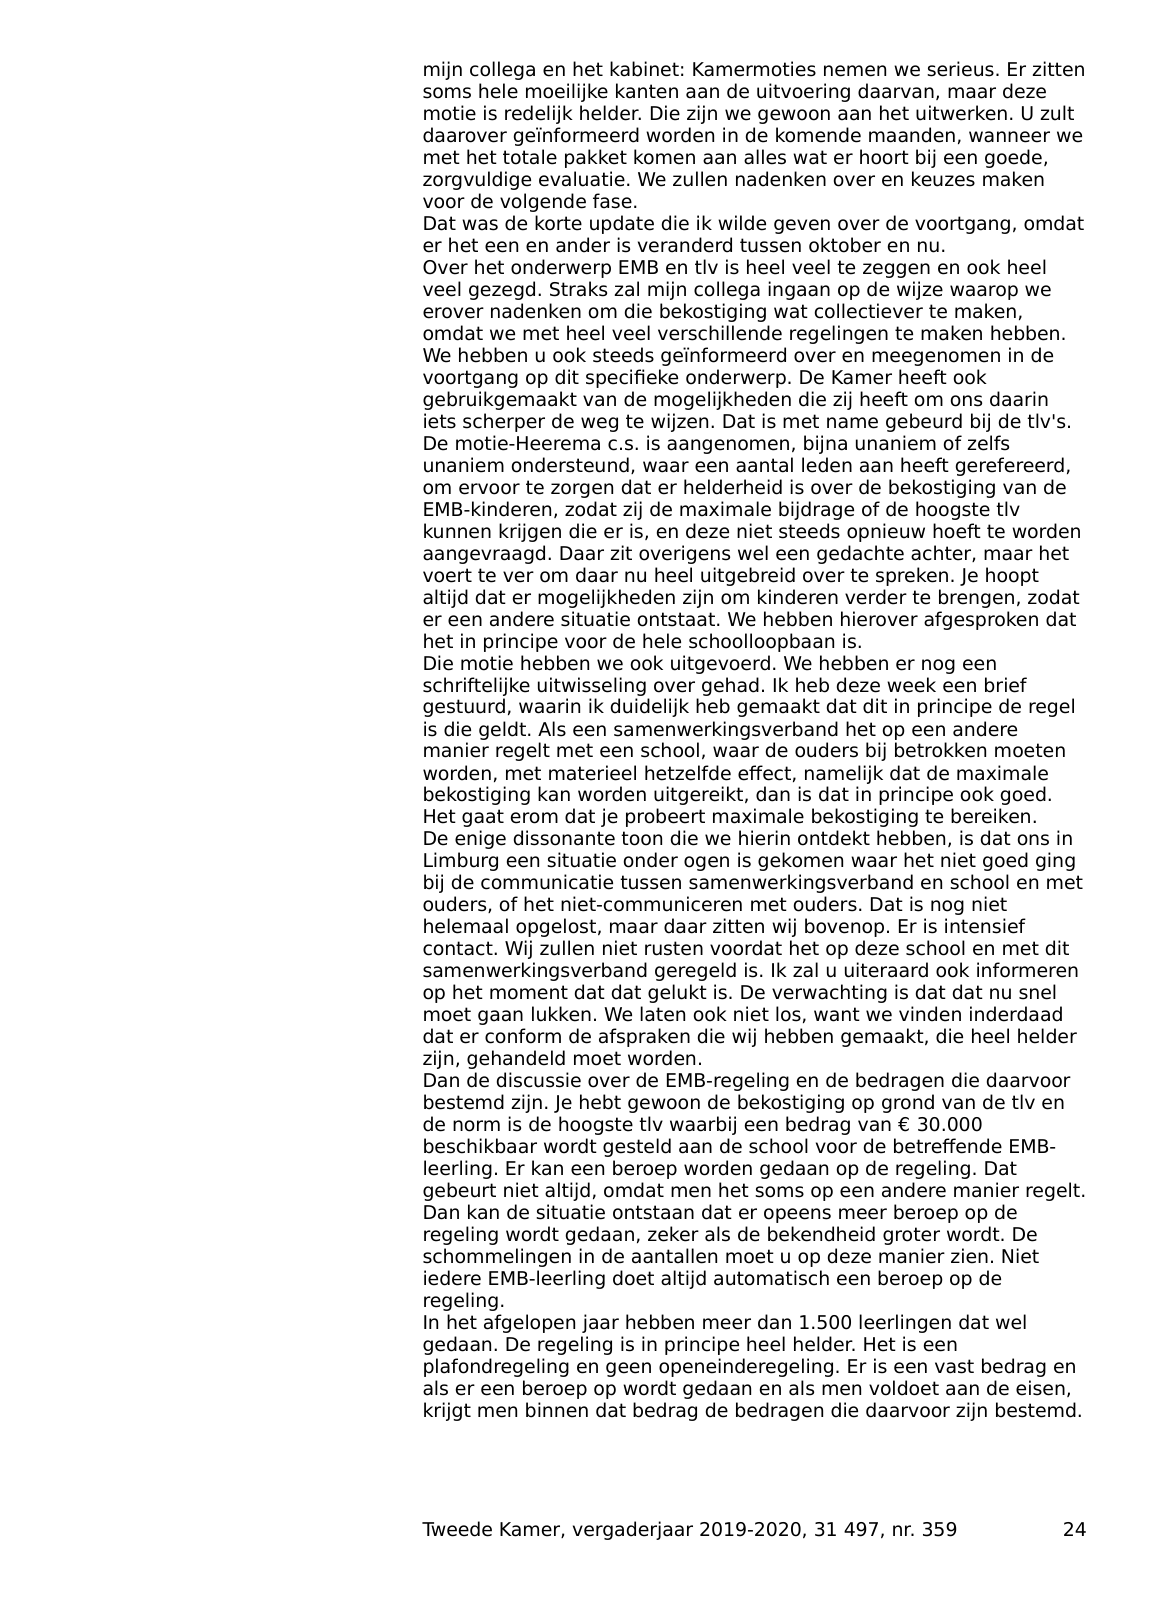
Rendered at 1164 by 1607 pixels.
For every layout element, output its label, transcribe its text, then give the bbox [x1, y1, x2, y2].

text Over het onderwerp EMB en tlv is heel veel te zeggen en ook heel veel gezegd. Straks zal mijn collega ingaan op de wijze waarop we erover nadenken om die bekostiging wat collectiever te maken, omdat we met heel veel verschillende regelingen te maken hebben. We hebben u ook steeds geïnformeerd over en meegenomen in de voortgang op dit specifieke onderwerp. De Kamer heeft ook gebruikgemaakt van de mogelijkheden die zij heeft om ons daarin iets scherper de weg te wijzen. Dat is met name gebeurd bij de tlv's. De motie-Heerema c.s. is aangenomen, bijna unaniem of zelfs unaniem ondersteund, waar een aantal leden aan heeft gerefereerd, om ervoor te zorgen dat er helderheid is over de bekostiging van de EMB-kinderen, zodat zij de maximale bijdrage of de hoogste tlv kunnen krijgen die er is, en deze niet steeds opnieuw hoeft te worden aangevraagd. Daar zit overigens wel een gedachte achter, maar het voert te ver om daar nu heel uitgebreid over te spreken. Je hoopt altijd dat er mogelijkheden zijn om kinderen verder te brengen, zodat er een andere situatie ontstaat. We hebben hierover afgesproken dat het in principe voor de hele schoolloopbaan is. [422, 257, 1087, 652]
text De enige dissonante toon die we hierin ontdekt hebben, is dat ons in Limburg een situatie onder ogen is gekomen waar het niet goed ging bij de communicatie tussen samenwerkingsverband en school en met ouders, of het niet-communiceren met ouders. Dat is nog niet helemaal opgelost, maar daar zitten wij bovenop. Er is intensief contact. Wij zullen niet rusten voordat het op deze school en met dit samenwerkingsverband geregeld is. Ik zal u uiteraard ook informeren op het moment dat dat gelukt is. De verwachting is dat dat nu snel moet gaan lukken. We laten ook niet los, want we vinden inderdaad dat er conform de afspraken die wij hebben gemaakt, die heel helder zijn, gehandeld moet worden. [422, 828, 1087, 1070]
text Dan de discussie over de EMB-regeling en de bedragen die daarvoor bestemd zijn. Je hebt gewoon de bekostiging op grond van de tlv en de norm is de hoogste tlv waarbij een bedrag van € 30.000 beschikbaar wordt gesteld aan de school voor de betreffende EMB-leerling. Er kan een beroep worden gedaan op de regeling. Dat gebeurt niet altijd, omdat men het soms op een andere manier regelt. Dan kan de situatie ontstaan dat er opeens meer beroep op de regeling wordt gedaan, zeker als de bekendheid groter wordt. De schommelingen in de aantallen moet u op deze manier zien. Niet iedere EMB-leerling doet altijd automatisch een beroep op de regeling. [422, 1070, 1087, 1312]
text Die motie hebben we ook uitgevoerd. We hebben er nog een schriftelijke uitwisseling over gehad. Ik heb deze week een brief gestuurd, waarin ik duidelijk heb gemaakt dat dit in principe de regel is die geldt. Als een samenwerkingsverband het op een andere manier regelt met een school, waar de ouders bij betrokken moeten worden, met materieel hetzelfde effect, namelijk dat de maximale bekostiging kan worden uitgereikt, dan is dat in principe ook goed. Het gaat erom dat je probeert maximale bekostiging te bereiken. [422, 652, 1087, 828]
text mijn collega en het kabinet: Kamermoties nemen we serieus. Er zitten soms hele moeilijke kanten aan de uitvoering daarvan, maar deze motie is redelijk helder. Die zijn we gewoon aan het uitwerken. U zult daarover geïnformeerd worden in de komende maanden, wanneer we met het totale pakket komen aan alles wat er hoort bij een goede, zorgvuldige evaluatie. We zullen nadenken over en keuzes maken voor de volgende fase. [422, 59, 1087, 213]
text Dat was de korte update die ik wilde geven over de voortgang, omdat er het een en ander is veranderd tussen oktober en nu. [422, 213, 1087, 257]
text In het afgelopen jaar hebben meer dan 1.500 leerlingen dat wel gedaan. De regeling is in principe heel helder. Het is een plafondregeling en geen openeinderegeling. Er is een vast bedrag en als er een beroep op wordt gedaan en als men voldoet aan de eisen, krijgt men binnen dat bedrag de bedragen die daarvoor zijn bestemd. [422, 1312, 1087, 1422]
